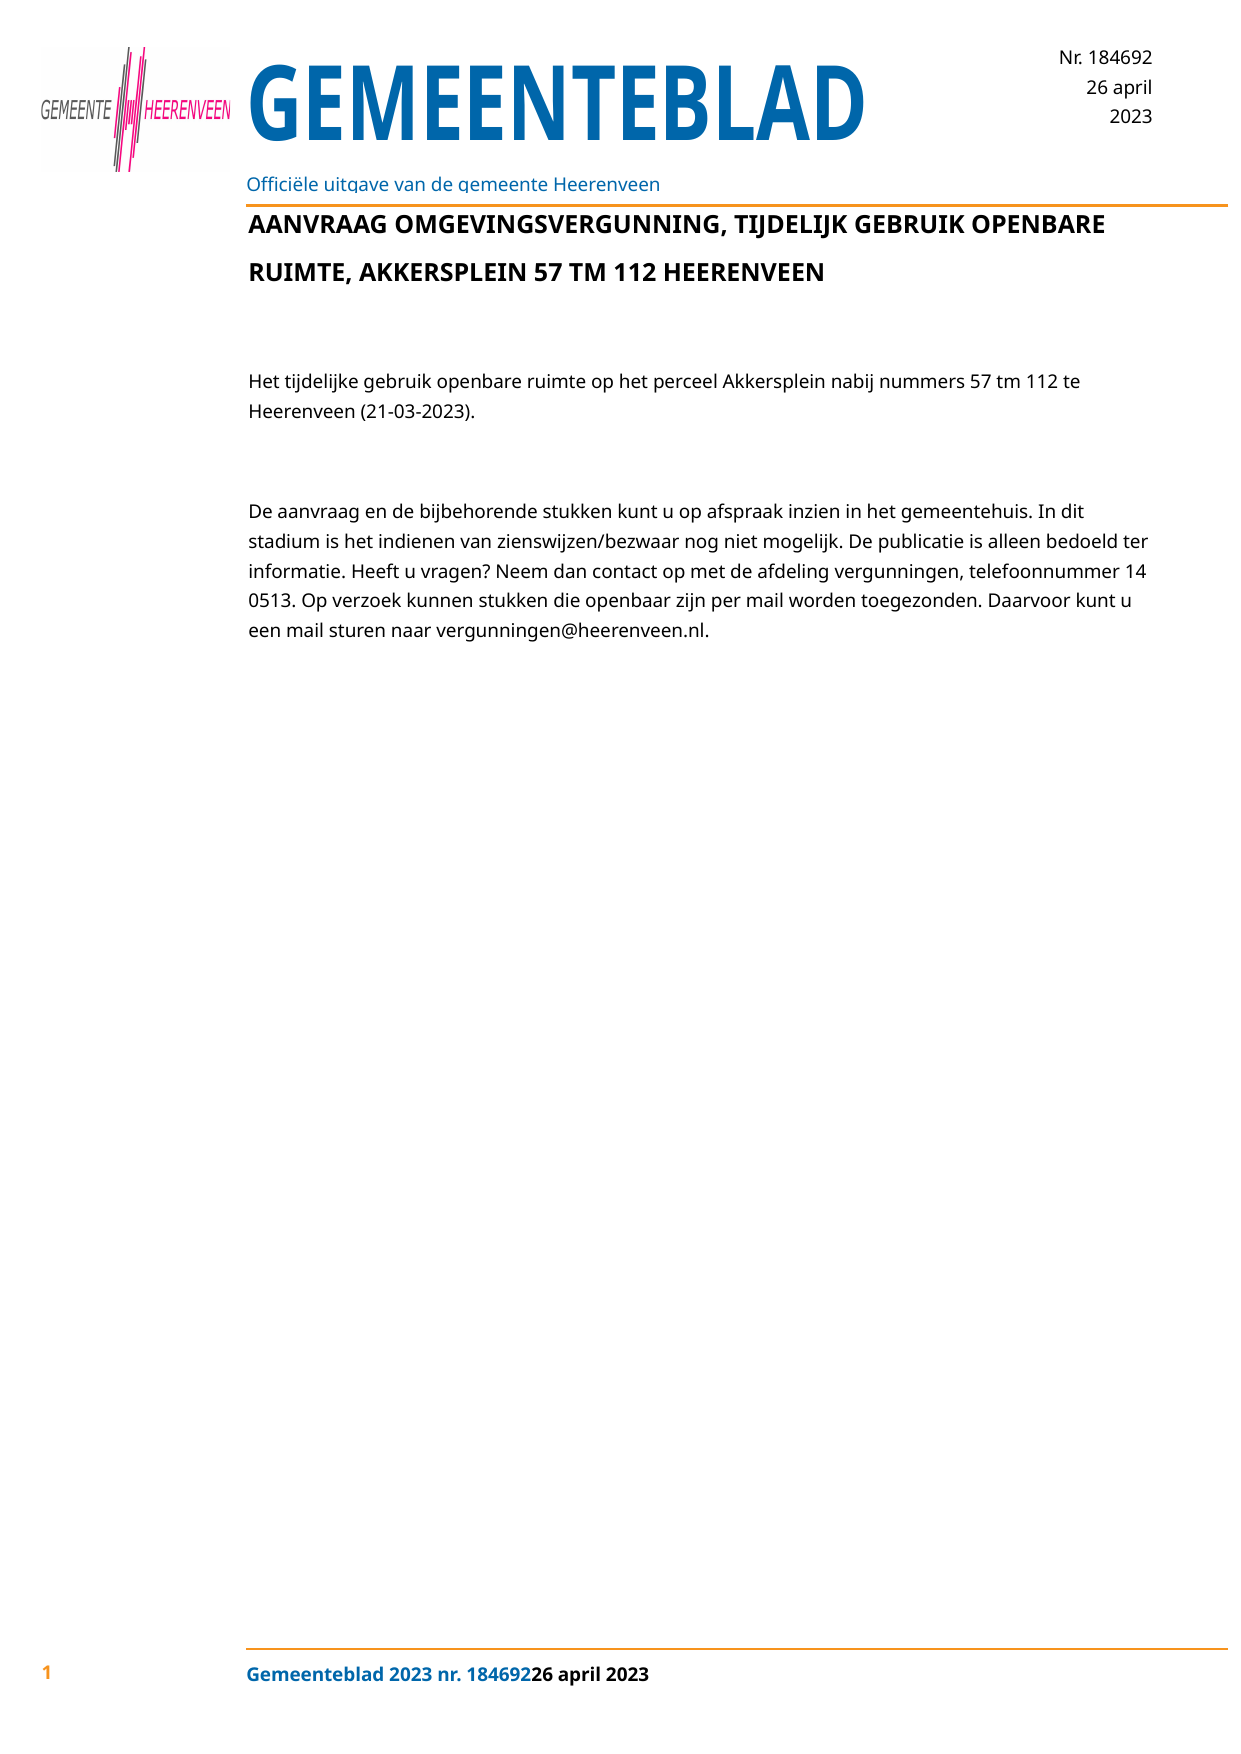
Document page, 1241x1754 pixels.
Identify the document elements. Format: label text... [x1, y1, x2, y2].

text AANVRAAG OMGEVINGSVERGUNNING, TIJDELIJK GEBRUIK OPENBARE RUIMTE, AKKERSPLEIN 57 TM 112 HEERENVEEN [248, 207, 1152, 288]
text Het tijdelijke gebruik openbare ruimte op het perceel Akkersplein nabij nummers 57 tm 112 te Heerenveen (21-03-2023). [248, 368, 1152, 424]
text De aanvraag en de bijbehorende stukken kunt u op afspraak inzien in het gemeentehuis. In dit stadium is het indienen van zienswijzen/bezwaar nog niet mogelijk. De publicatie is alleen bedoeld ter informatie. Heeft u vragen? Neem dan contact op met de afdeling vergunningen, telefoonnummer 14 0513. Op verzoek kunnen stukken die openbaar zijn per mail worden toegezonden. Daarvoor kunt u een mail sturen naar vergunningen@heerenveen.nl. [248, 499, 1152, 643]
picture [41, 47, 231, 172]
